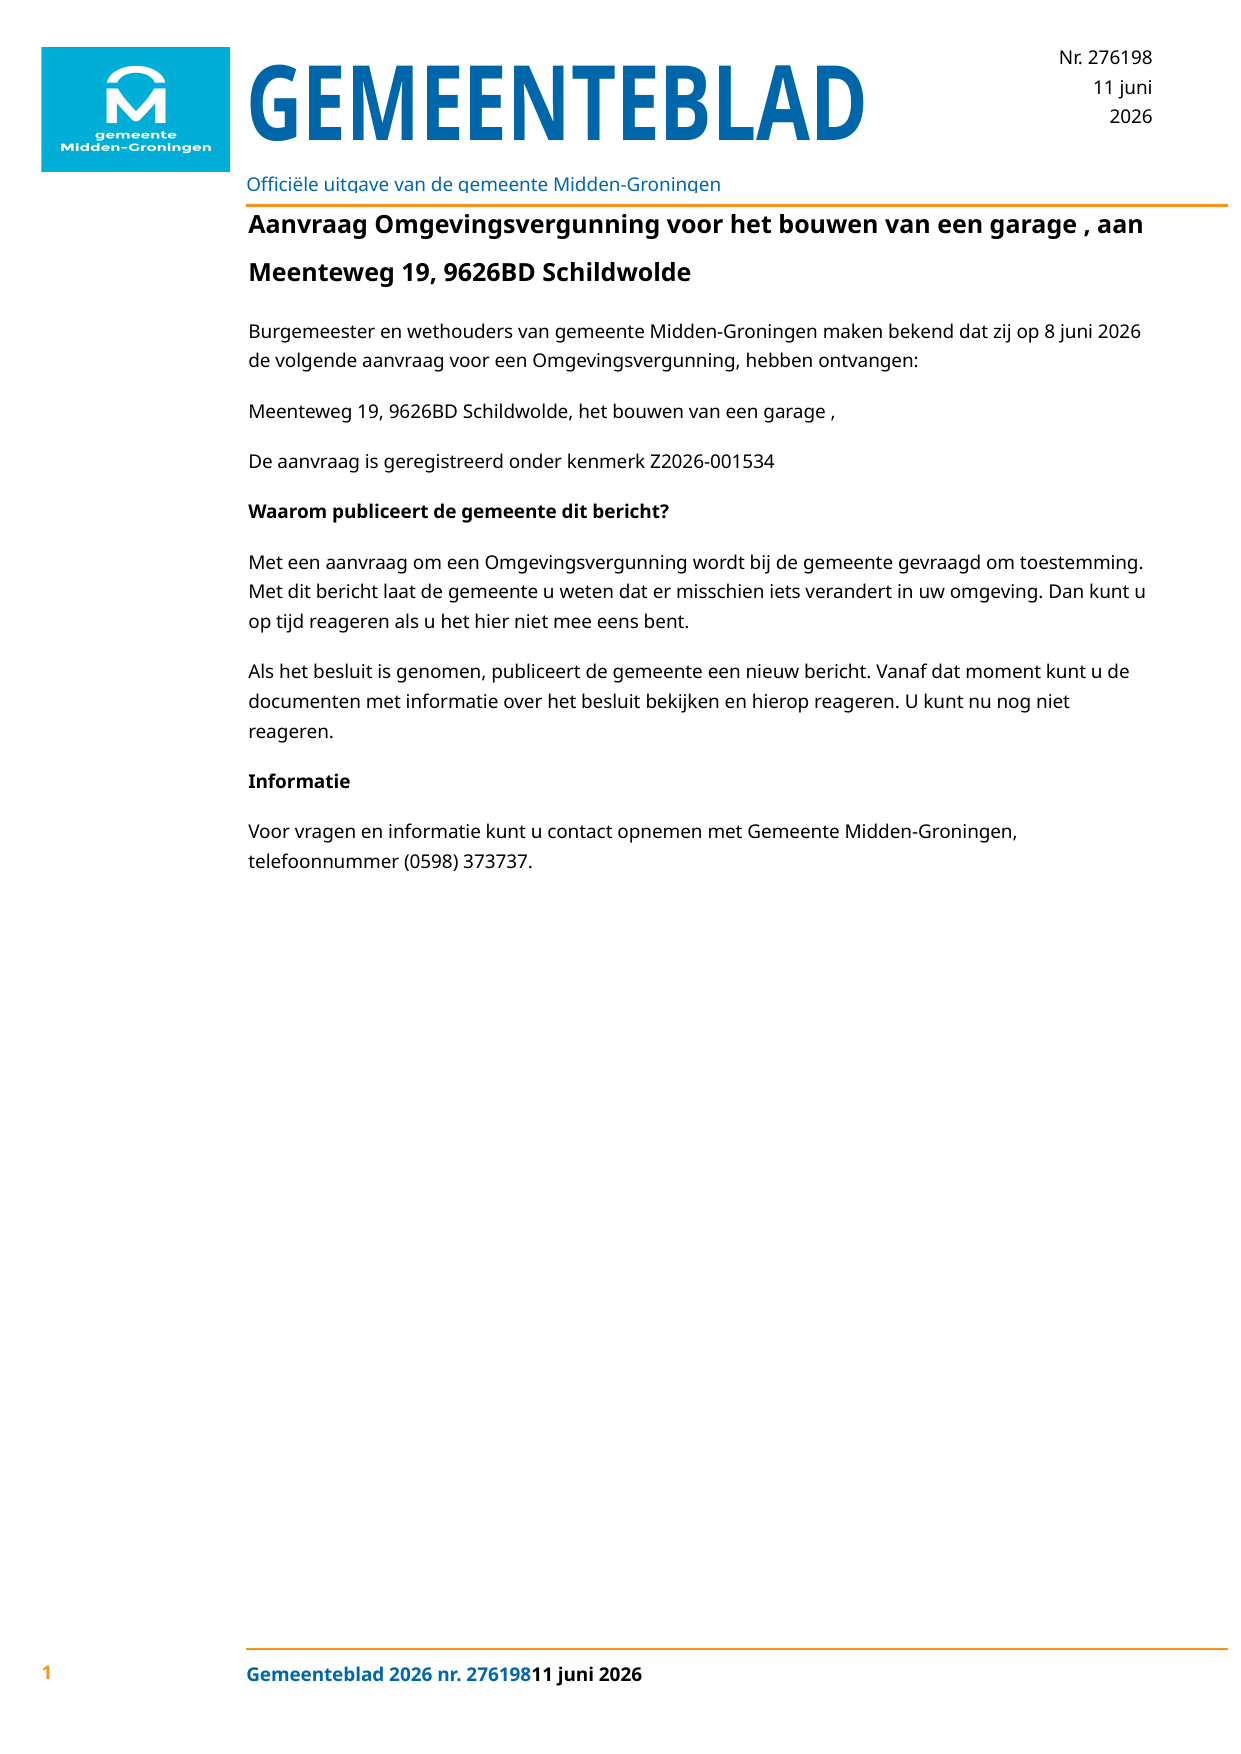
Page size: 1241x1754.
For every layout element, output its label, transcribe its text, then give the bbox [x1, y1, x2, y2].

text Voor vragen en informatie kunt u contact opnemen met Gemeente Midden-Groningen, telefoonnummer (0598) 373737. [248, 819, 1152, 874]
text Als het besluit is genomen, publiceert de gemeente een nieuw bericht. Vanaf dat moment kunt u de documenten met informatie over het besluit bekijken en hierop reageren. U kunt nu nog niet reageren. [248, 659, 1152, 744]
picture [184, 146, 190, 153]
picture [107, 89, 165, 122]
text Informatie [248, 768, 1152, 794]
text Burgemeester en wethouders van gemeente Midden-Groningen maken bekend dat zij op 8 juni 2026 de volgende aanvraag voor een Omgevingsvergunning, hebben ontvangen: [248, 318, 1152, 373]
text Waarom publiceert de gemeente dit bericht? [248, 499, 1152, 524]
text De aanvraag is geregistreerd onder kenmerk Z2026-001534 [248, 448, 1152, 474]
picture [108, 66, 164, 82]
text Meenteweg 19, 9626BD Schildwolde, het bouwen van een garage , [248, 398, 1152, 424]
text Aanvraag Omgevingsvergunning voor het bouwen van een garage , aan Meenteweg 19, 9626BD Schildwolde [248, 207, 1152, 288]
text Met een aanvraag om een Omgevingsvergunning wordt bij de gemeente gevraagd om toestemming. Met dit bericht laat de gemeente u weten dat er misschien iets verandert in uw omgeving. Dan kunt u op tijd reageren als u het hier niet mee eens bent. [248, 549, 1152, 634]
